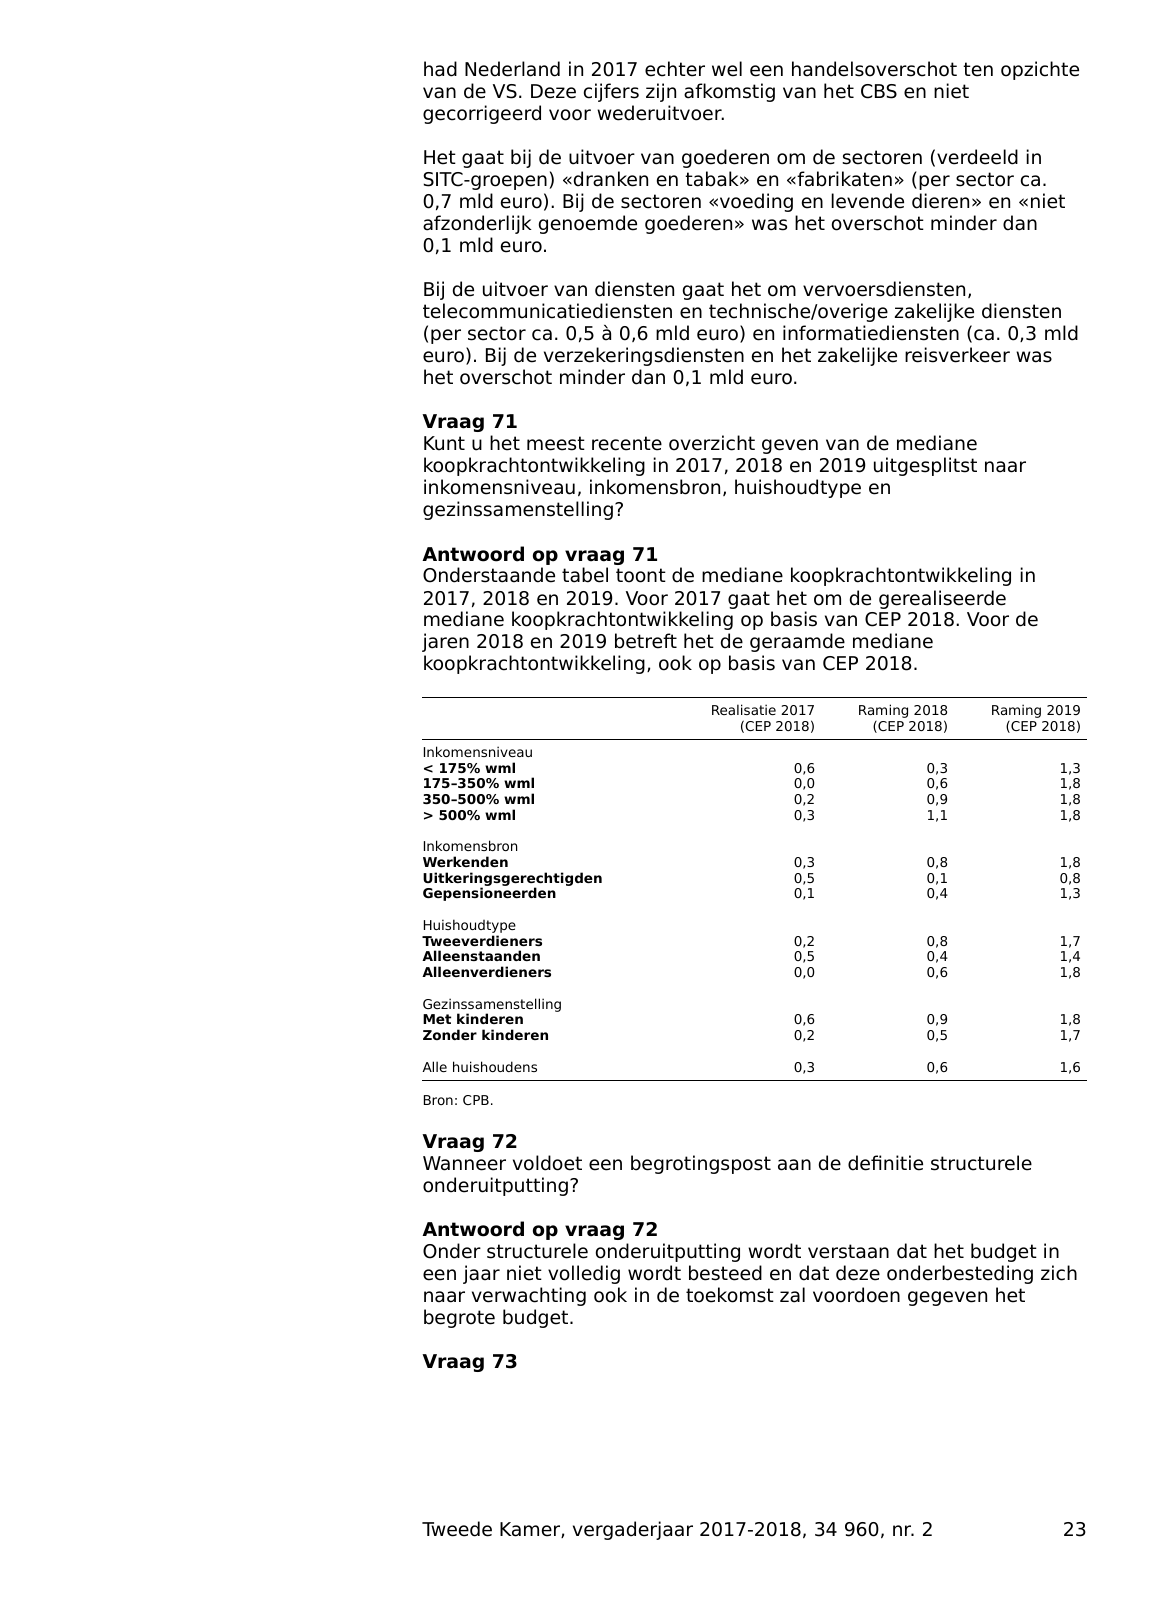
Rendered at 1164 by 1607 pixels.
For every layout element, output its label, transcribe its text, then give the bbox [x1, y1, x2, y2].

table_cell 1,8 [954, 792, 1087, 808]
table_cell [688, 824, 821, 839]
table_cell [821, 996, 954, 1012]
table_cell [821, 981, 954, 996]
table_cell 0,2 [688, 1028, 821, 1044]
text Onderstaande tabel toont de mediane koopkrachtontwikkeling in 2017, 2018 en 2019. Voor 2017 gaat het om de gerealiseerde mediane koopkrachtontwikkeling op basis van CEP 2018. Voor de jaren 2018 en 2019 betreft het de geraamde mediane koopkrachtontwikkeling, ook op basis van CEP 2018. [422, 565, 1087, 675]
table_cell 0,6 [821, 776, 954, 792]
table_cell 1,7 [954, 1028, 1087, 1044]
table_cell [821, 918, 954, 933]
table_cell Uitkeringsgerechtigden [422, 871, 688, 886]
table_cell [821, 902, 954, 918]
table_cell Alleenstaanden [422, 949, 688, 965]
table_cell [954, 902, 1087, 918]
table_cell [688, 981, 821, 996]
table_cell 1,3 [954, 761, 1087, 776]
table_cell < 175% wml [422, 761, 688, 776]
table_cell Gepensioneerden [422, 886, 688, 902]
table_cell 0,8 [821, 855, 954, 871]
table_cell [821, 839, 954, 855]
table_cell [954, 740, 1087, 761]
table_cell > 500% wml [422, 808, 688, 823]
table_header Raming 2018 (CEP 2018) [821, 698, 954, 739]
table_cell 0,3 [688, 855, 821, 871]
text Kunt u het meest recente overzicht geven van de mediane koopkrachtontwikkeling in 2017, 2018 en 2019 uitgesplitst naar inkomensniveau, inkomensbron, huishoudtype en gezinssamenstelling? [422, 433, 1087, 521]
table_cell [422, 824, 688, 839]
table_cell [954, 981, 1087, 996]
table_cell 0,6 [821, 965, 954, 981]
table_cell 0,6 [821, 1059, 954, 1080]
table_cell 1,8 [954, 1012, 1087, 1028]
table_cell 0,8 [954, 871, 1087, 886]
table_cell 0,6 [688, 761, 821, 776]
table_header Raming 2019 (CEP 2018) [954, 698, 1087, 739]
table_cell 175–350% wml [422, 776, 688, 792]
table_cell 1,4 [954, 949, 1087, 965]
table_cell [821, 740, 954, 761]
table_cell 0,3 [688, 1059, 821, 1080]
text Vraag 71 [422, 411, 1087, 433]
table_cell Zonder kinderen [422, 1028, 688, 1044]
table_cell 0,1 [821, 871, 954, 886]
table_cell 1,6 [954, 1059, 1087, 1080]
text Bij de uitvoer van diensten gaat het om vervoersdiensten, telecommunicatiediensten en technische/overige zakelijke diensten (per sector ca. 0,5 à 0,6 mld euro) en informatiediensten (ca. 0,3 mld euro). Bij de verzekeringsdiensten en het zakelijke reisverkeer was het overschot minder dan 0,1 mld euro. [422, 279, 1087, 389]
table_cell [422, 902, 688, 918]
table_cell 1,8 [954, 965, 1087, 981]
table_cell 1,7 [954, 934, 1087, 949]
text Wanneer voldoet een begrotingspost aan de definitie structurele onderuitputting? [422, 1152, 1087, 1196]
table_cell Gezinssamenstelling [422, 996, 688, 1012]
table_cell [954, 918, 1087, 933]
text Onder structurele onderuitputting wordt verstaan dat het budget in een jaar niet volledig wordt besteed en dat deze onderbesteding zich naar verwachting ook in de toekomst zal voordoen gegeven het begrote budget. [422, 1241, 1087, 1328]
table_cell [688, 996, 821, 1012]
table_cell 0,8 [821, 934, 954, 949]
table_cell Inkomensniveau [422, 740, 688, 761]
text Antwoord op vraag 71 [422, 543, 1087, 565]
table_cell 0,4 [821, 886, 954, 902]
text Het gaat bij de uitvoer van goederen om de sectoren (verdeeld in SITC-groepen) «dranken en tabak» en «fabrikaten» (per sector ca. 0,7 mld euro). Bij de sectoren «voeding en levende dieren» en «niet afzonderlijk genoemde goederen» was het overschot minder dan 0,1 mld euro. [422, 147, 1087, 257]
table_cell [688, 902, 821, 918]
table_cell 0,2 [688, 792, 821, 808]
text Vraag 73 [422, 1351, 1087, 1373]
table_cell [422, 981, 688, 996]
table_cell [954, 996, 1087, 1012]
table_cell [821, 824, 954, 839]
table_cell Inkomensbron [422, 839, 688, 855]
table_header [422, 698, 688, 739]
table_cell 1,1 [821, 808, 954, 823]
table_cell [688, 918, 821, 933]
table_cell Met kinderen [422, 1012, 688, 1028]
table_cell 0,1 [688, 886, 821, 902]
table_cell 350–500% wml [422, 792, 688, 808]
table_cell 0,4 [821, 949, 954, 965]
table_cell 0,3 [688, 808, 821, 823]
table_cell Werkenden [422, 855, 688, 871]
table_cell Huishoudtype [422, 918, 688, 933]
table_cell [688, 1044, 821, 1059]
table_cell [954, 839, 1087, 855]
table_cell Alleenverdieners [422, 965, 688, 981]
table_cell 0,9 [821, 792, 954, 808]
table_cell 1,8 [954, 855, 1087, 871]
table_cell 0,0 [688, 776, 821, 792]
text had Nederland in 2017 echter wel een handelsoverschot ten opzichte van de VS. Deze cijfers zijn afkomstig van het CBS en niet gecorrigeerd voor wederuitvoer. [422, 59, 1087, 125]
table_cell [688, 839, 821, 855]
table_cell 0,5 [821, 1028, 954, 1044]
text Antwoord op vraag 72 [422, 1219, 1087, 1241]
table_cell Tweeverdieners [422, 934, 688, 949]
table_cell 0,9 [821, 1012, 954, 1028]
table_cell 1,8 [954, 776, 1087, 792]
table_cell [688, 740, 821, 761]
table_cell 0,2 [688, 934, 821, 949]
table_cell 0,6 [688, 1012, 821, 1028]
table_cell 0,5 [688, 871, 821, 886]
table_cell 1,3 [954, 886, 1087, 902]
table_cell 0,5 [688, 949, 821, 965]
table_cell [954, 824, 1087, 839]
text Vraag 72 [422, 1131, 1087, 1152]
table_cell 1,8 [954, 808, 1087, 823]
table_cell Bron: CPB. [422, 1081, 1087, 1108]
table_cell 0,3 [821, 761, 954, 776]
table_cell [422, 1044, 688, 1059]
table_cell [954, 1044, 1087, 1059]
table_header Realisatie 2017 (CEP 2018) [688, 698, 821, 739]
table_cell Alle huishoudens [422, 1059, 688, 1080]
table_cell 0,0 [688, 965, 821, 981]
table_cell [821, 1044, 954, 1059]
